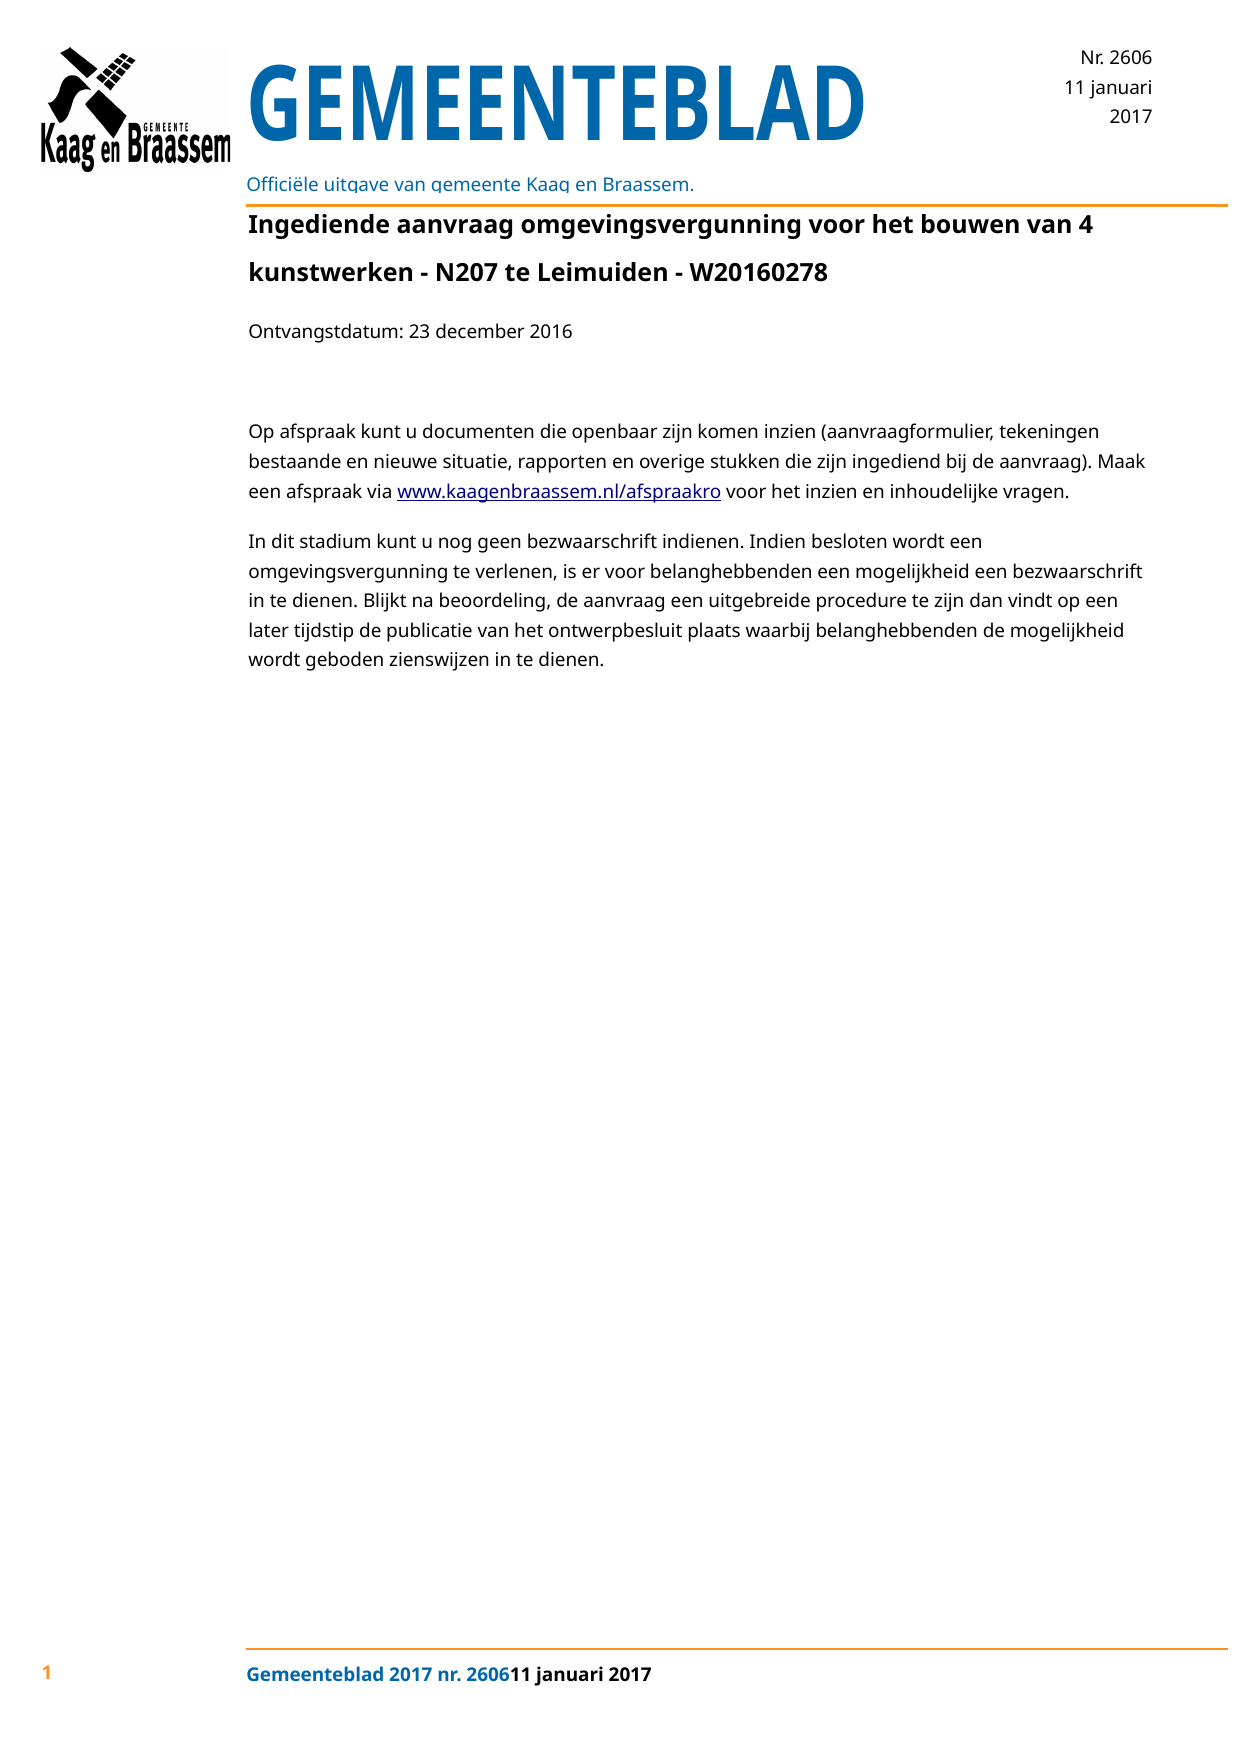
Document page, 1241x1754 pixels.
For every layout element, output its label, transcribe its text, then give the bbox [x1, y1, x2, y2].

text In dit stadium kunt u nog geen bezwaarschrift indienen. Indien besloten wordt een omgevingsvergunning te verlenen, is er voor belanghebbenden een mogelijkheid een bezwaarschrift in te dienen. Blijkt na beoordeling, de aanvraag een uitgebreide procedure te zijn dan vindt op een later tijdstip de publicatie van het ontwerpbesluit plaats waarbij belanghebbenden de mogelijkheid wordt geboden zienswijzen in te dienen. [248, 528, 1152, 672]
text Op afspraak kunt u documenten die openbaar zijn komen inzien (aanvraagformulier, tekeningen bestaande en nieuwe situatie, rapporten en overige stukken die zijn ingediend bij de aanvraag). Maak een afspraak via www.kaagenbraassem.nl/afspraakro voor het inzien en inhoudelijke vragen. [248, 419, 1152, 504]
text Ingediende aanvraag omgevingsvergunning voor het bouwen van 4 kunstwerken - N207 te Leimuiden - W20160278 [248, 207, 1152, 288]
text Ontvangstdatum: 23 december 2016 [248, 318, 1152, 344]
picture [41, 47, 231, 172]
